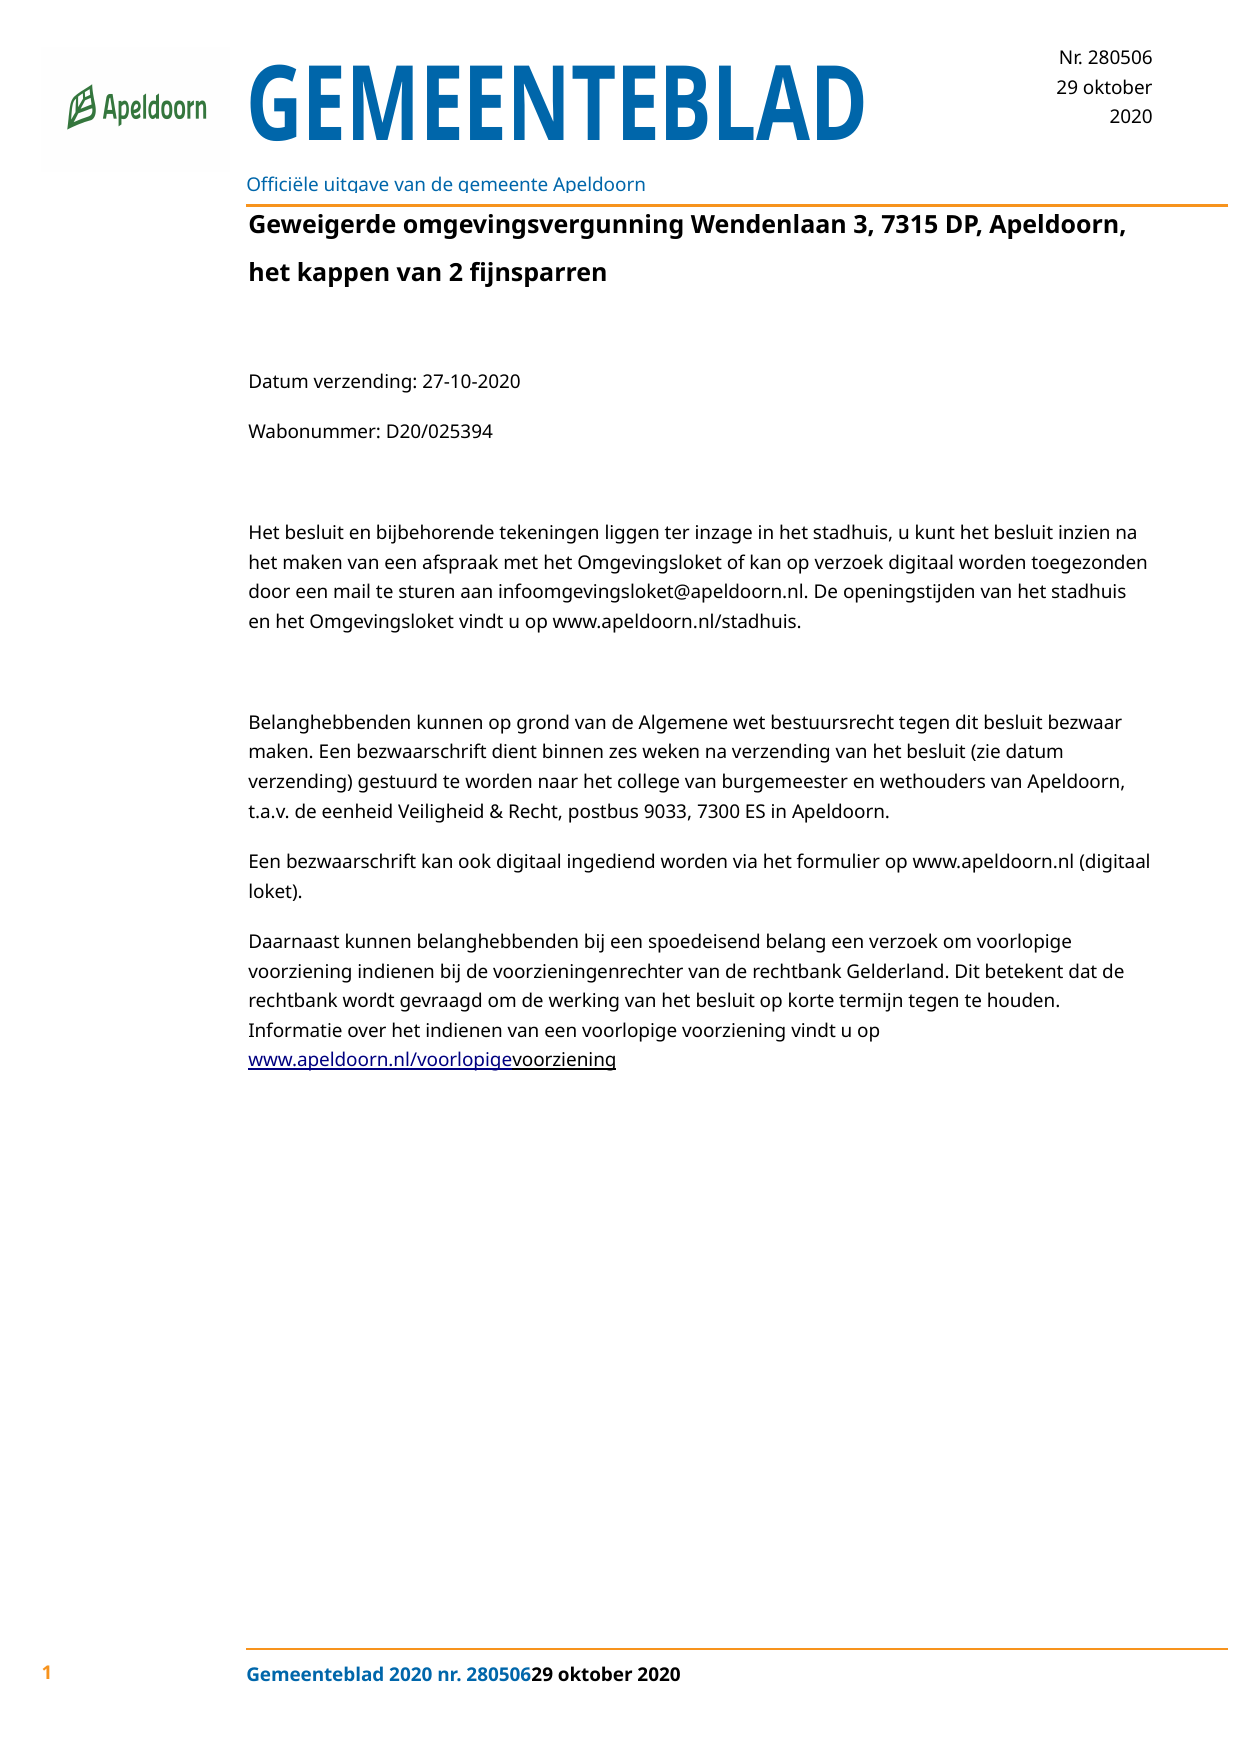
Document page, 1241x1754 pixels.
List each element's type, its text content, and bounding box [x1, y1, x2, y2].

picture [41, 47, 231, 172]
text Een bezwaarschrift kan ook digitaal ingediend worden via het formulier op www.apeldoorn.nl (digitaal loket). [248, 848, 1152, 904]
text Daarnaast kunnen belanghebbenden bij een spoedeisend belang een verzoek om voorlopige voorziening indienen bij de voorzieningenrechter van de rechtbank Gelderland. Dit betekent dat de rechtbank wordt gevraagd om de werking van het besluit op korte termijn tegen te houden. Informatie over het indienen van een voorlopige voorziening vindt u op www.apeldoorn.nl/voorlopigevoorziening [248, 928, 1152, 1072]
text Belanghebbenden kunnen op grond van de Algemene wet bestuursrecht tegen dit besluit bezwaar maken. Een bezwaarschrift dient binnen zes weken na verzending van het besluit (zie datum verzending) gestuurd te worden naar het college van burgemeester en wethouders van Apeldoorn, t.a.v. de eenheid Veiligheid & Recht, postbus 9033, 7300 ES in Apeldoorn. [248, 709, 1152, 824]
text Geweigerde omgevingsvergunning Wendenlaan 3, 7315 DP, Apeldoorn, het kappen van 2 fijnsparren [248, 207, 1152, 288]
text Datum verzending: 27-10-2020 [248, 368, 1152, 394]
text Het besluit en bijbehorende tekeningen liggen ter inzage in het stadhuis, u kunt het besluit inzien na het maken van een afspraak met het Omgevingsloket of kan op verzoek digitaal worden toegezonden door een mail te sturen aan infoomgevingsloket@apeldoorn.nl. De openingstijden van het stadhuis en het Omgevingsloket vindt u op www.apeldoorn.nl/stadhuis. [248, 519, 1152, 634]
text Wabonummer: D20/025394 [248, 419, 1152, 444]
